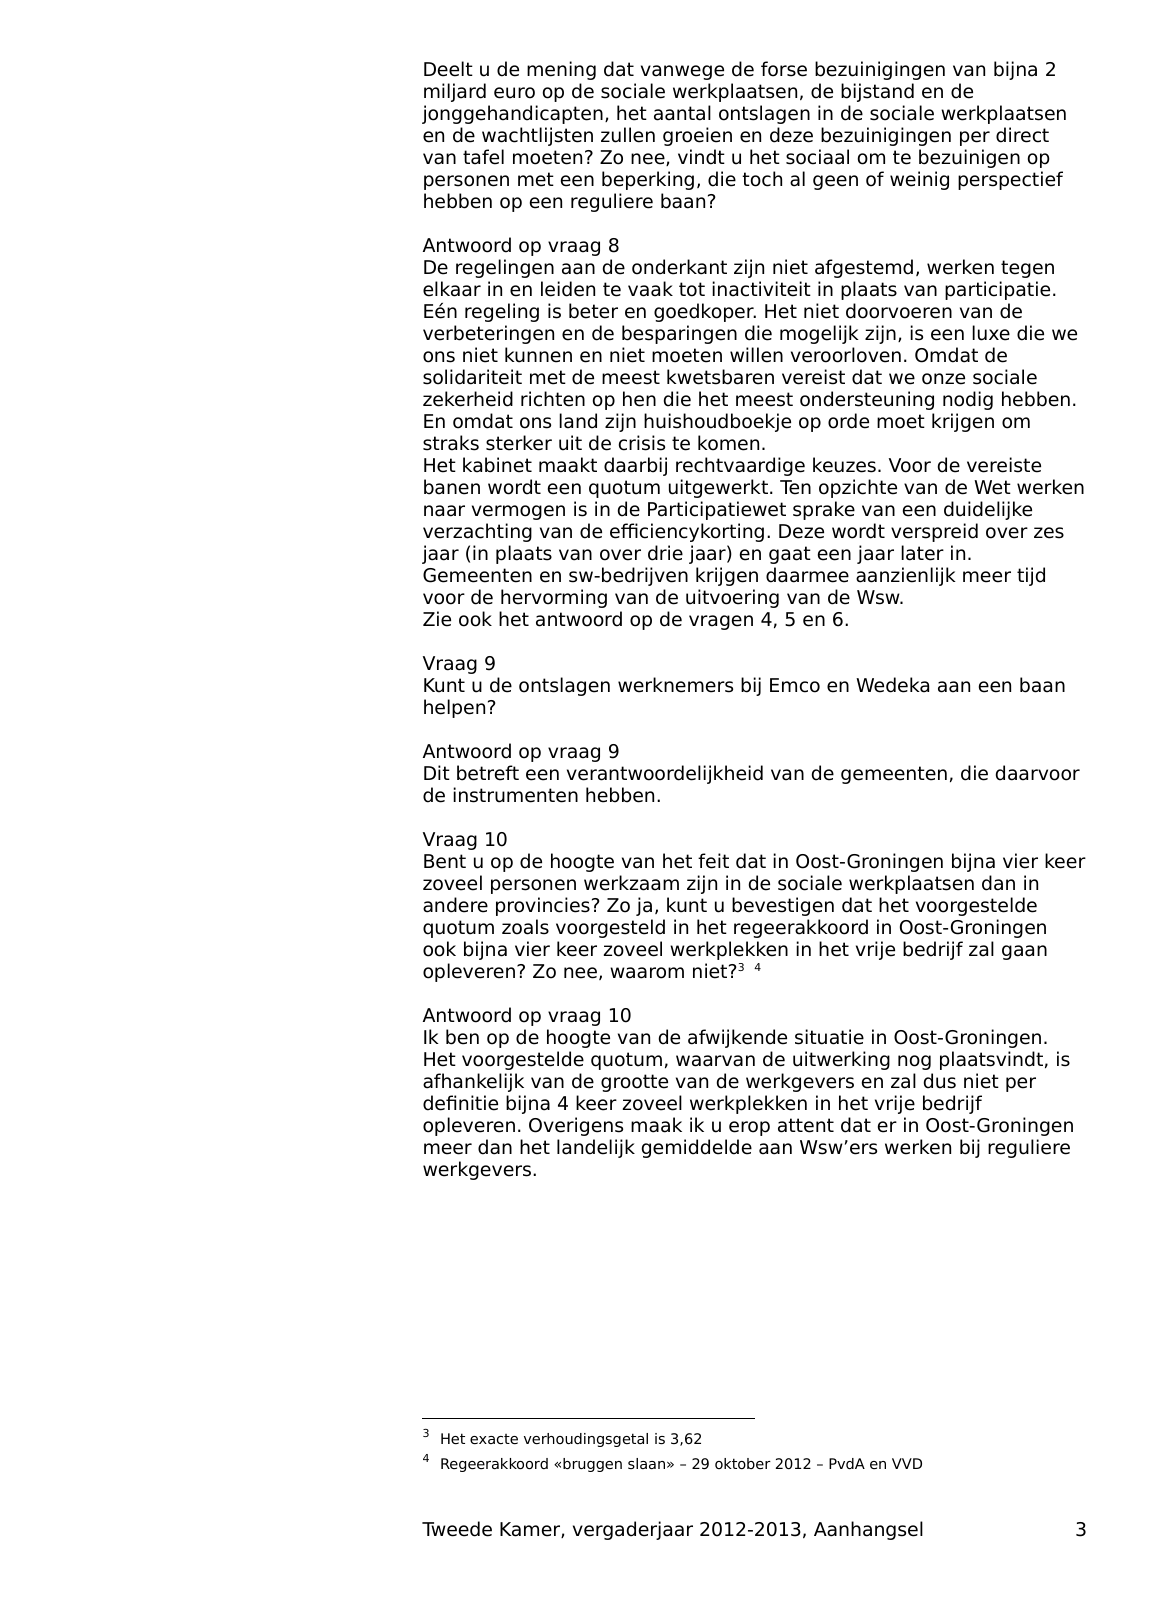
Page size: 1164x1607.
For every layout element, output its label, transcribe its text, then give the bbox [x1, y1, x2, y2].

text Antwoord op vraag 10 [422, 1005, 1087, 1027]
text Antwoord op vraag 8 [422, 235, 1087, 257]
text Bent u op de hoogte van het feit dat in Oost-Groningen bijna vier keer zoveel personen werkzaam zijn in de sociale werkplaatsen dan in andere provincies? Zo ja, kunt u bevestigen dat het voorgestelde quotum zoals voorgesteld in het regeerakkoord in Oost-Groningen ook bijna vier keer zoveel werkplekken in het vrije bedrijf zal gaan opleveren? Zo nee, waarom niet? [422, 851, 1087, 983]
text Kunt u de ontslagen werknemers bij Emco en Wedeka aan een baan helpen? [422, 675, 1087, 719]
text Regeerakkoord «bruggen slaan» – 29 oktober 2012 – PvdA en VVD [422, 1452, 1087, 1474]
text Het kabinet maakt daarbij rechtvaardige keuzes. Voor de vereiste banen wordt een quotum uitgewerkt. Ten opzichte van de Wet werken naar vermogen is in de Participatiewet sprake van een duidelijke verzachting van de efficiencykorting. Deze wordt verspreid over zes jaar (in plaats van over drie jaar) en gaat een jaar later in. Gemeenten en sw-bedrijven krijgen daarmee aanzienlijk meer tijd voor de hervorming van de uitvoering van de Wsw. [422, 455, 1087, 609]
text Het exacte verhoudingsgetal is 3,62 [422, 1427, 1087, 1449]
text Dit betreft een verantwoordelijkheid van de gemeenten, die daarvoor de instrumenten hebben. [422, 763, 1087, 807]
text Antwoord op vraag 9 [422, 741, 1087, 763]
text Vraag 9 [422, 653, 1087, 675]
text Zie ook het antwoord op de vragen 4, 5 en 6. [422, 609, 1087, 631]
text Ik ben op de hoogte van de afwijkende situatie in Oost-Groningen. Het voorgestelde quotum, waarvan de uitwerking nog plaatsvindt, is afhankelijk van de grootte van de werkgevers en zal dus niet per definitie bijna 4 keer zoveel werkplekken in het vrije bedrijf opleveren. Overigens maak ik u erop attent dat er in Oost-Groningen meer dan het landelijk gemiddelde aan Wsw’ers werken bij reguliere werkgevers. [422, 1027, 1087, 1181]
text Vraag 10 [422, 829, 1087, 851]
text De regelingen aan de onderkant zijn niet afgestemd, werken tegen elkaar in en leiden te vaak tot inactiviteit in plaats van participatie. Eén regeling is beter en goedkoper. Het niet doorvoeren van de verbeteringen en de besparingen die mogelijk zijn, is een luxe die we ons niet kunnen en niet moeten willen veroorloven. Omdat de solidariteit met de meest kwetsbaren vereist dat we onze sociale zekerheid richten op hen die het meest ondersteuning nodig hebben. En omdat ons land zijn huishoudboekje op orde moet krijgen om straks sterker uit de crisis te komen. [422, 257, 1087, 455]
text Deelt u de mening dat vanwege de forse bezuinigingen van bijna 2 miljard euro op de sociale werkplaatsen, de bijstand en de jonggehandicapten, het aantal ontslagen in de sociale werkplaatsen en de wachtlijsten zullen groeien en deze bezuinigingen per direct van tafel moeten? Zo nee, vindt u het sociaal om te bezuinigen op personen met een beperking, die toch al geen of weinig perspectief hebben op een reguliere baan? [422, 59, 1087, 213]
